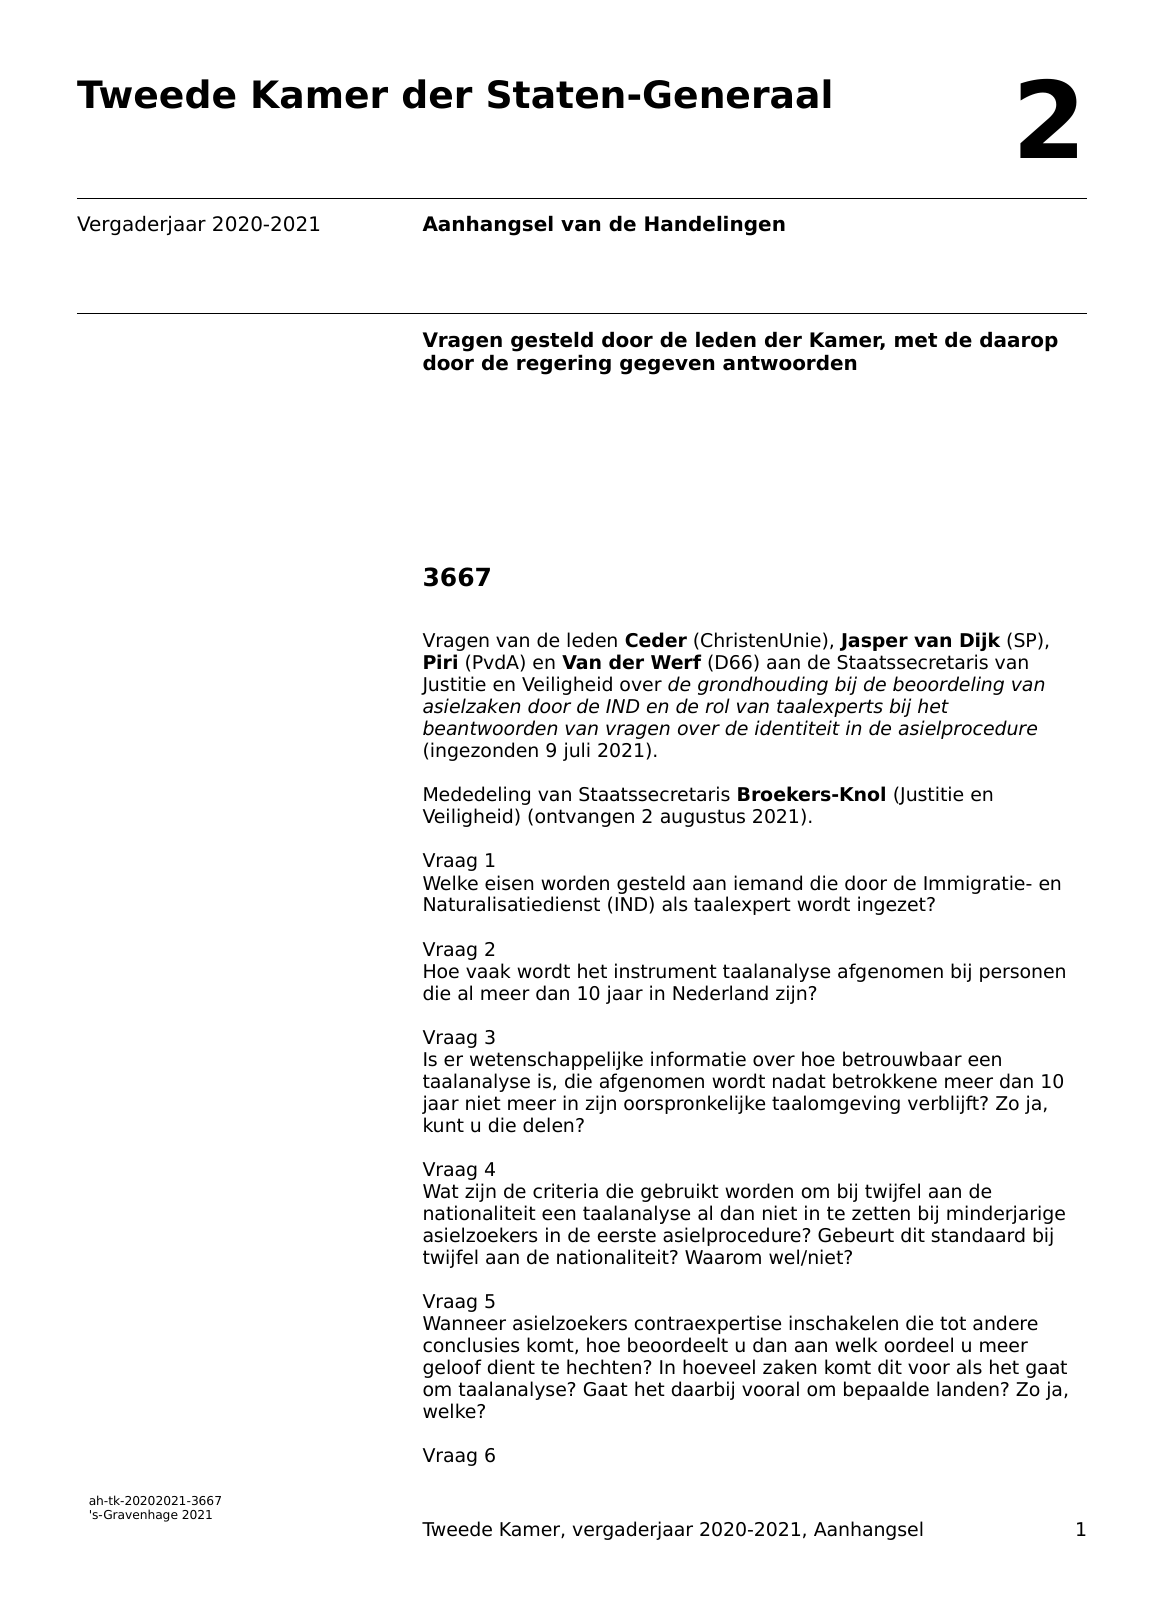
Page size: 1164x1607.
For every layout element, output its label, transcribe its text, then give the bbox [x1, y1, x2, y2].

text Mededeling van Staatssecretaris Broekers-Knol (Justitie en Veiligheid) (ontvangen 2 augustus 2021). [422, 784, 1087, 828]
table_cell Aanhangsel van de Handelingen [422, 199, 1087, 313]
text ah-tk-20202021-3667 [88, 1494, 323, 1508]
text Vraag 3 [422, 1027, 1087, 1049]
text 3667 [422, 563, 1087, 592]
text 's-Gravenhage 2021 [88, 1508, 323, 1522]
text Welke eisen worden gesteld aan iemand die door de Immigratie- en Naturalisatiedienst (IND) als taalexpert wordt ingezet? [422, 872, 1087, 916]
table_header Tweede Kamer der Staten-Generaal [77, 59, 886, 198]
text Hoe vaak wordt het instrument taalanalyse afgenomen bij personen die al meer dan 10 jaar in Nederland zijn? [422, 961, 1087, 1004]
table_cell Vragen gesteld door de leden der Kamer, met de daarop door de regering gegeven antwoorden [422, 314, 1087, 375]
text Vraag 1 [422, 850, 1087, 872]
text Is er wetenschappelijke informatie over hoe betrouwbaar een taalanalyse is, die afgenomen wordt nadat betrokkene meer dan 10 jaar niet meer in zijn oorspronkelijke taalomgeving verblijft? Zo ja, kunt u die delen? [422, 1049, 1087, 1137]
table_header 2 [886, 59, 1087, 198]
table_cell Vergaderjaar 2020-2021 [77, 199, 422, 313]
table_cell [77, 314, 422, 375]
text Vragen van de leden Ceder (ChristenUnie), Jasper van Dijk (SP), Piri (PvdA) en Van der Werf (D66) aan de Staatssecretaris van Justitie en Veiligheid over de grondhouding bij de beoordeling van asielzaken door de IND en de rol van taalexperts bij het beantwoorden van vragen over de identiteit in de asielprocedure (ingezonden 9 juli 2021). [422, 630, 1087, 762]
text Wat zijn de criteria die gebruikt worden om bij twijfel aan de nationaliteit een taalanalyse al dan niet in te zetten bij minderjarige asielzoekers in de eerste asielprocedure? Gebeurt dit standaard bij twijfel aan de nationaliteit? Waarom wel/niet? [422, 1181, 1087, 1269]
text Vraag 6 [422, 1445, 1087, 1467]
text Vraag 5 [422, 1291, 1087, 1313]
text Vraag 2 [422, 938, 1087, 961]
text Vraag 4 [422, 1159, 1087, 1181]
text Wanneer asielzoekers contraexpertise inschakelen die tot andere conclusies komt, hoe beoordeelt u dan aan welk oordeel u meer geloof dient te hechten? In hoeveel zaken komt dit voor als het gaat om taalanalyse? Gaat het daarbij vooral om bepaalde landen? Zo ja, welke? [422, 1313, 1087, 1423]
